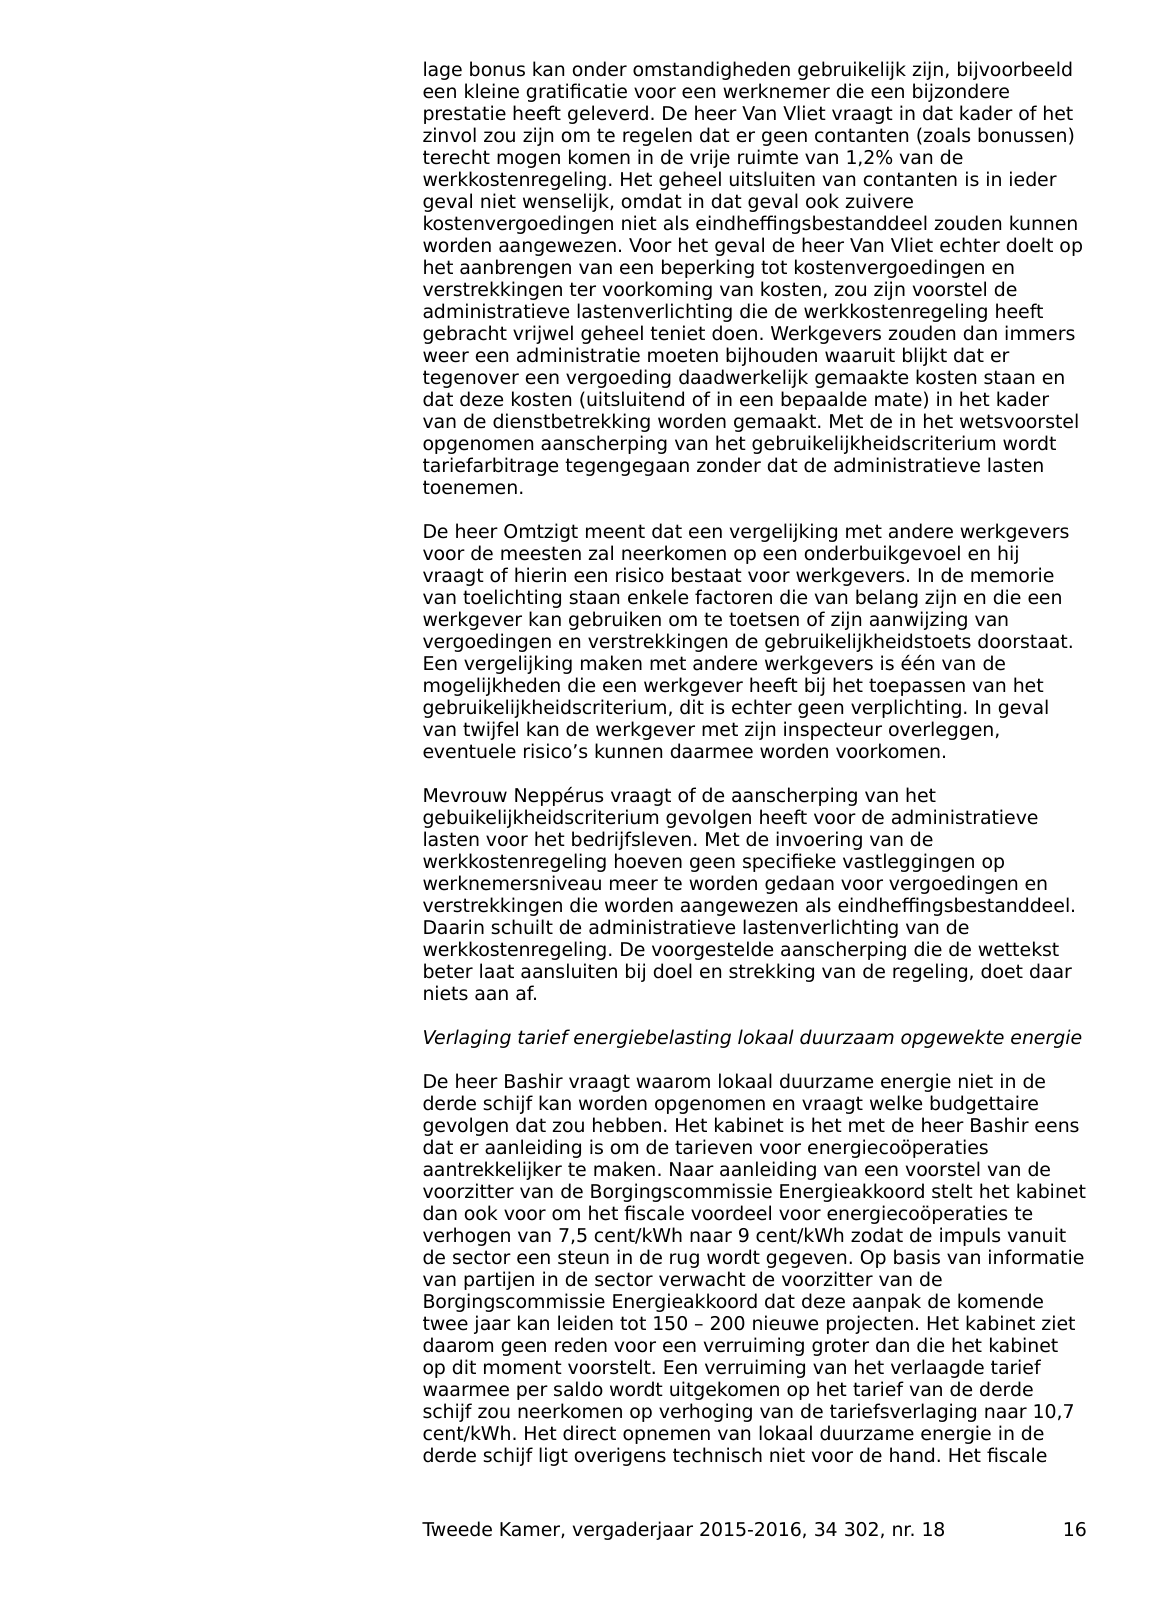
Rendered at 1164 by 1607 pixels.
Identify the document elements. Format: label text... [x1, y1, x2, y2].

text De heer Bashir vraagt waarom lokaal duurzame energie niet in de derde schijf kan worden opgenomen en vraagt welke budgettaire gevolgen dat zou hebben. Het kabinet is het met de heer Bashir eens dat er aanleiding is om de tarieven voor energiecoöperaties aantrekkelijker te maken. Naar aanleiding van een voorstel van de voorzitter van de Borgingscommissie Energieakkoord stelt het kabinet dan ook voor om het fiscale voordeel voor energiecoöperaties te verhogen van 7,5 cent/kWh naar 9 cent/kWh zodat de impuls vanuit de sector een steun in de rug wordt gegeven. Op basis van informatie van partijen in de sector verwacht de voorzitter van de Borgingscommissie Energieakkoord dat deze aanpak de komende twee jaar kan leiden tot 150 – 200 nieuwe projecten. Het kabinet ziet daarom geen reden voor een verruiming groter dan die het kabinet op dit moment voorstelt. Een verruiming van het verlaagde tarief waarmee per saldo wordt uitgekomen op het tarief van de derde schijf zou neerkomen op verhoging van de tariefsverlaging naar 10,7 cent/kWh. Het direct opnemen van lokaal duurzame energie in de derde schijf ligt overigens technisch niet voor de hand. Het fiscale [422, 1071, 1087, 1467]
text De heer Omtzigt meent dat een vergelijking met andere werkgevers voor de meesten zal neerkomen op een onderbuikgevoel en hij vraagt of hierin een risico bestaat voor werkgevers. In de memorie van toelichting staan enkele factoren die van belang zijn en die een werkgever kan gebruiken om te toetsen of zijn aanwijzing van vergoedingen en verstrekkingen de gebruikelijkheidstoets doorstaat. Een vergelijking maken met andere werkgevers is één van de mogelijkheden die een werkgever heeft bij het toepassen van het gebruikelijkheidscriterium, dit is echter geen verplichting. In geval van twijfel kan de werkgever met zijn inspecteur overleggen, eventuele risico’s kunnen daarmee worden voorkomen. [422, 521, 1087, 763]
subtitle Verlaging tarief energiebelasting lokaal duurzaam opgewekte energie [422, 1027, 1087, 1049]
text Mevrouw Neppérus vraagt of de aanscherping van het gebuikelijkheidscriterium gevolgen heeft voor de administratieve lasten voor het bedrijfsleven. Met de invoering van de werkkostenregeling hoeven geen specifieke vastleggingen op werknemersniveau meer te worden gedaan voor vergoedingen en verstrekkingen die worden aangewezen als eindheffingsbestanddeel. Daarin schuilt de administratieve lastenverlichting van de werkkostenregeling. De voorgestelde aanscherping die de wettekst beter laat aansluiten bij doel en strekking van de regeling, doet daar niets aan af. [422, 785, 1087, 1004]
text lage bonus kan onder omstandigheden gebruikelijk zijn, bijvoorbeeld een kleine gratificatie voor een werknemer die een bijzondere prestatie heeft geleverd. De heer Van Vliet vraagt in dat kader of het zinvol zou zijn om te regelen dat er geen contanten (zoals bonussen) terecht mogen komen in de vrije ruimte van 1,2% van de werkkostenregeling. Het geheel uitsluiten van contanten is in ieder geval niet wenselijk, omdat in dat geval ook zuivere kostenvergoedingen niet als eindheffingsbestanddeel zouden kunnen worden aangewezen. Voor het geval de heer Van Vliet echter doelt op het aanbrengen van een beperking tot kostenvergoedingen en verstrekkingen ter voorkoming van kosten, zou zijn voorstel de administratieve lastenverlichting die de werkkostenregeling heeft gebracht vrijwel geheel teniet doen. Werkgevers zouden dan immers weer een administratie moeten bijhouden waaruit blijkt dat er tegenover een vergoeding daadwerkelijk gemaakte kosten staan en dat deze kosten (uitsluitend of in een bepaalde mate) in het kader van de dienstbetrekking worden gemaakt. Met de in het wetsvoorstel opgenomen aanscherping van het gebruikelijkheidscriterium wordt tariefarbitrage tegengegaan zonder dat de administratieve lasten toenemen. [422, 59, 1087, 499]
